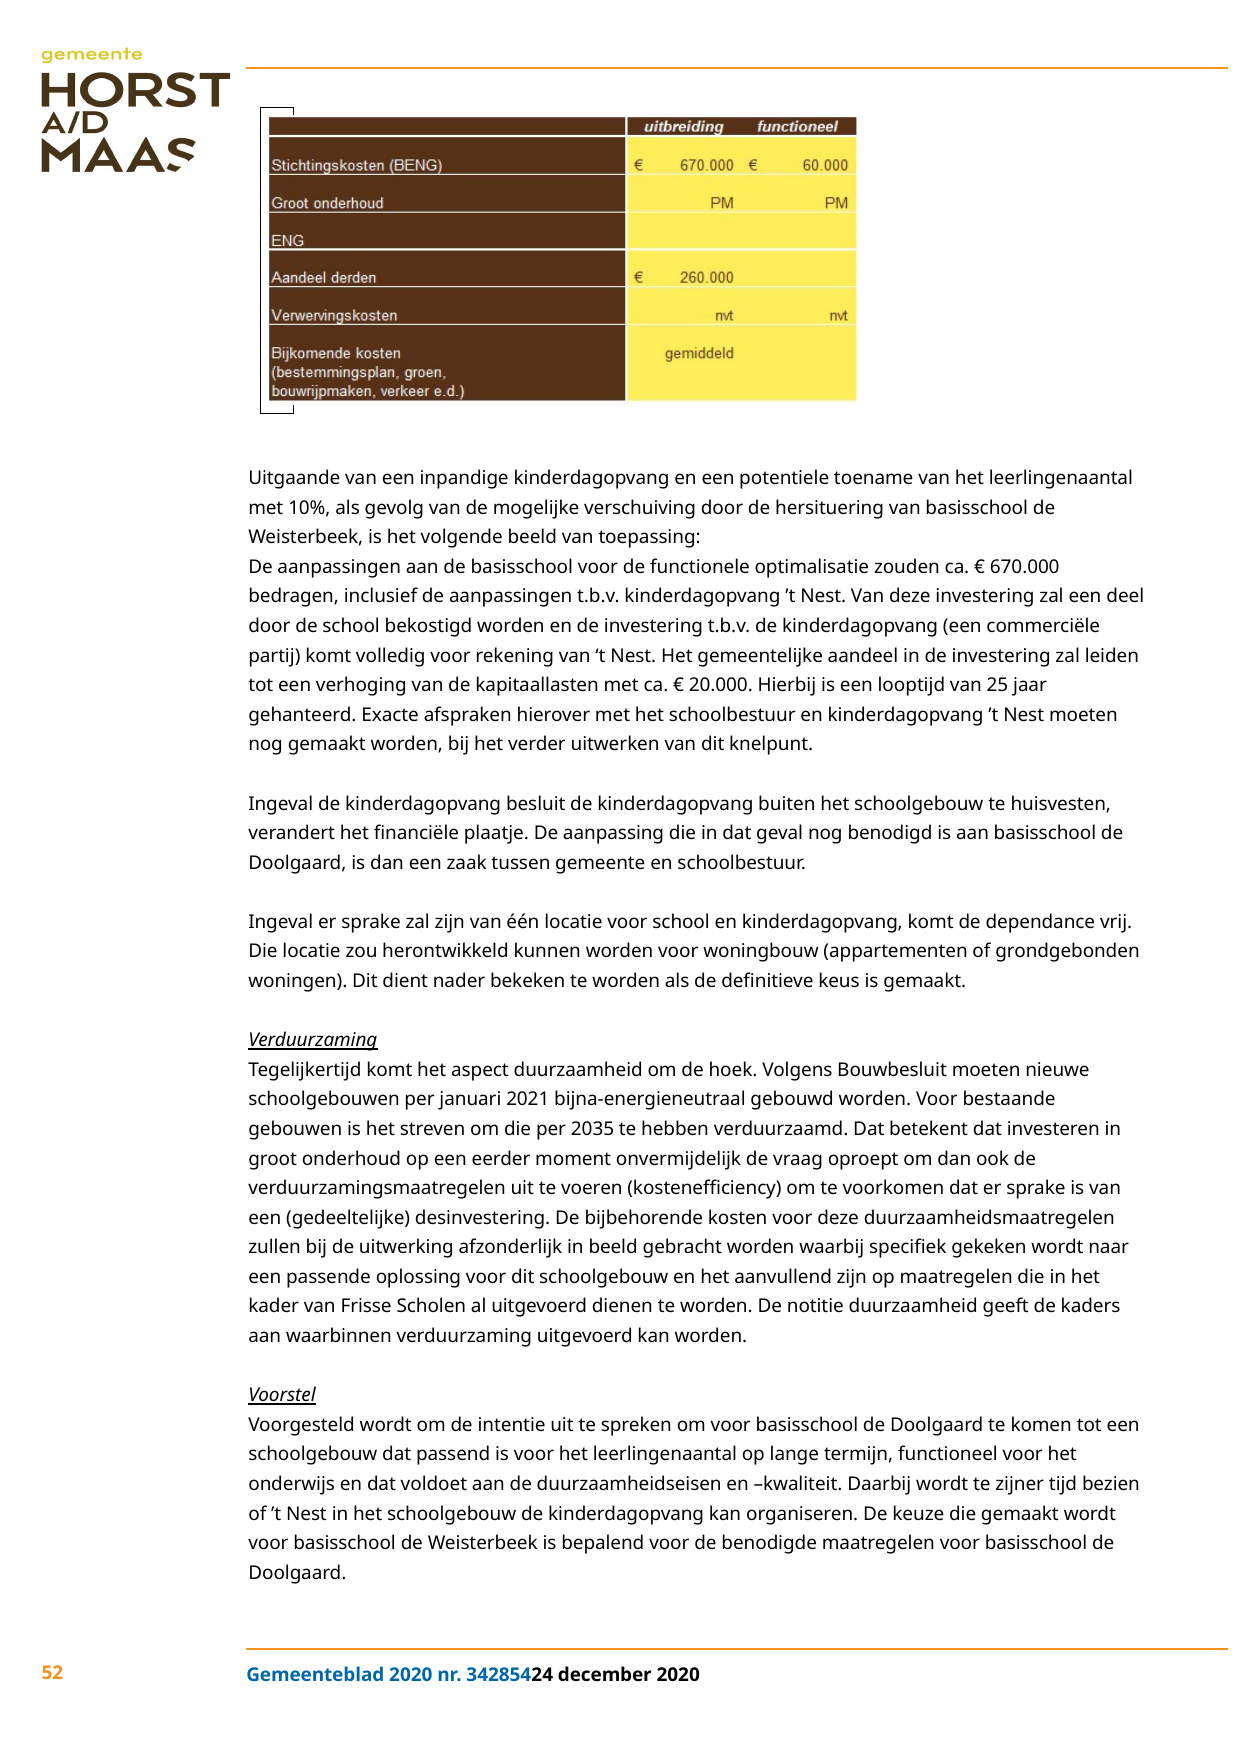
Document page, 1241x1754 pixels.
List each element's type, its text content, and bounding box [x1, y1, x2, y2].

text De aanpassingen aan de basisschool voor de functionele optimalisatie zouden ca. € 670.000 bedragen, inclusief de aanpassingen t.b.v. kinderdagopvang ’t Nest. Van deze investering zal een deel door de school bekostigd worden en de investering t.b.v. de kinderdagopvang (een commerciële partij) komt volledig voor rekening van ‘t Nest. Het gemeentelijke aandeel in de investering zal leiden tot een verhoging van de kapitaallasten met ca. € 20.000. Hierbij is een looptijd van 25 jaar gehanteerd. Exacte afspraken hierover met het schoolbestuur en kinderdagopvang ’t Nest moeten nog gemaakt worden, bij het verder uitwerken van dit knelpunt. [248, 553, 1152, 756]
text Ingeval er sprake zal zijn van één locatie voor school en kinderdagopvang, komt de dependance vrij. Die locatie zou herontwikkeld kunnen worden voor woningbouw (appartementen of grondgebonden woningen). Dit dient nader bekeken te worden als de definitieve keus is gemaakt. [248, 908, 1152, 993]
text Voorstel [248, 1381, 1152, 1407]
picture [41, 47, 231, 172]
text Verduurzaming [248, 1026, 1152, 1052]
text Uitgaande van een inpandige kinderdagopvang en een potentiele toename van het leerlingenaantal met 10%, als gevolg van de mogelijke verschuiving door de hersituering van basisschool de Weisterbeek, is het volgende beeld van toepassing: [248, 464, 1152, 549]
text Ingeval de kinderdagopvang besluit de kinderdagopvang buiten het schoolgebouw te huisvesten, verandert het financiële plaatje. De aanpassing die in dat geval nog benodigd is aan basisschool de Doolgaard, is dan een zaak tussen gemeente en schoolbestuur. [248, 790, 1152, 874]
text Voorgesteld wordt om de intentie uit te spreken om voor basisschool de Doolgaard te komen tot een schoolgebouw dat passend is voor het leerlingenaantal op lange termijn, functioneel voor het onderwijs en dat voldoet aan de duurzaamheidseisen en –kwaliteit. Daarbij wordt te zijner tijd bezien of ’t Nest in het schoolgebouw de kinderdagopvang kan organiseren. De keuze die gemaakt wordt voor basisschool de Weisterbeek is bepalend voor de benodigde maatregelen voor basisschool de Doolgaard. [248, 1411, 1152, 1584]
picture [268, 115, 860, 405]
text Tegelijkertijd komt het aspect duurzaamheid om de hoek. Volgens Bouwbesluit moeten nieuwe schoolgebouwen per januari 2021 bijna-energieneutraal gebouwd worden. Voor bestaande gebouwen is het streven om die per 2035 te hebben verduurzaamd. Dat betekent dat investeren in groot onderhoud op een eerder moment onvermijdelijk de vraag oproept om dan ook de verduurzamingsmaatregelen uit te voeren (kostenefficiency) om te voorkomen dat er sprake is van een (gedeeltelijke) desinvestering. De bijbehorende kosten voor deze duurzaamheidsmaatregelen zullen bij de uitwerking afzonderlijk in beeld gebracht worden waarbij specifiek gekeken wordt naar een passende oplossing voor dit schoolgebouw en het aanvullend zijn op maatregelen die in het kader van Frisse Scholen al uitgevoerd dienen te worden. De notitie duurzaamheid geeft de kaders aan waarbinnen verduurzaming uitgevoerd kan worden. [248, 1056, 1152, 1348]
